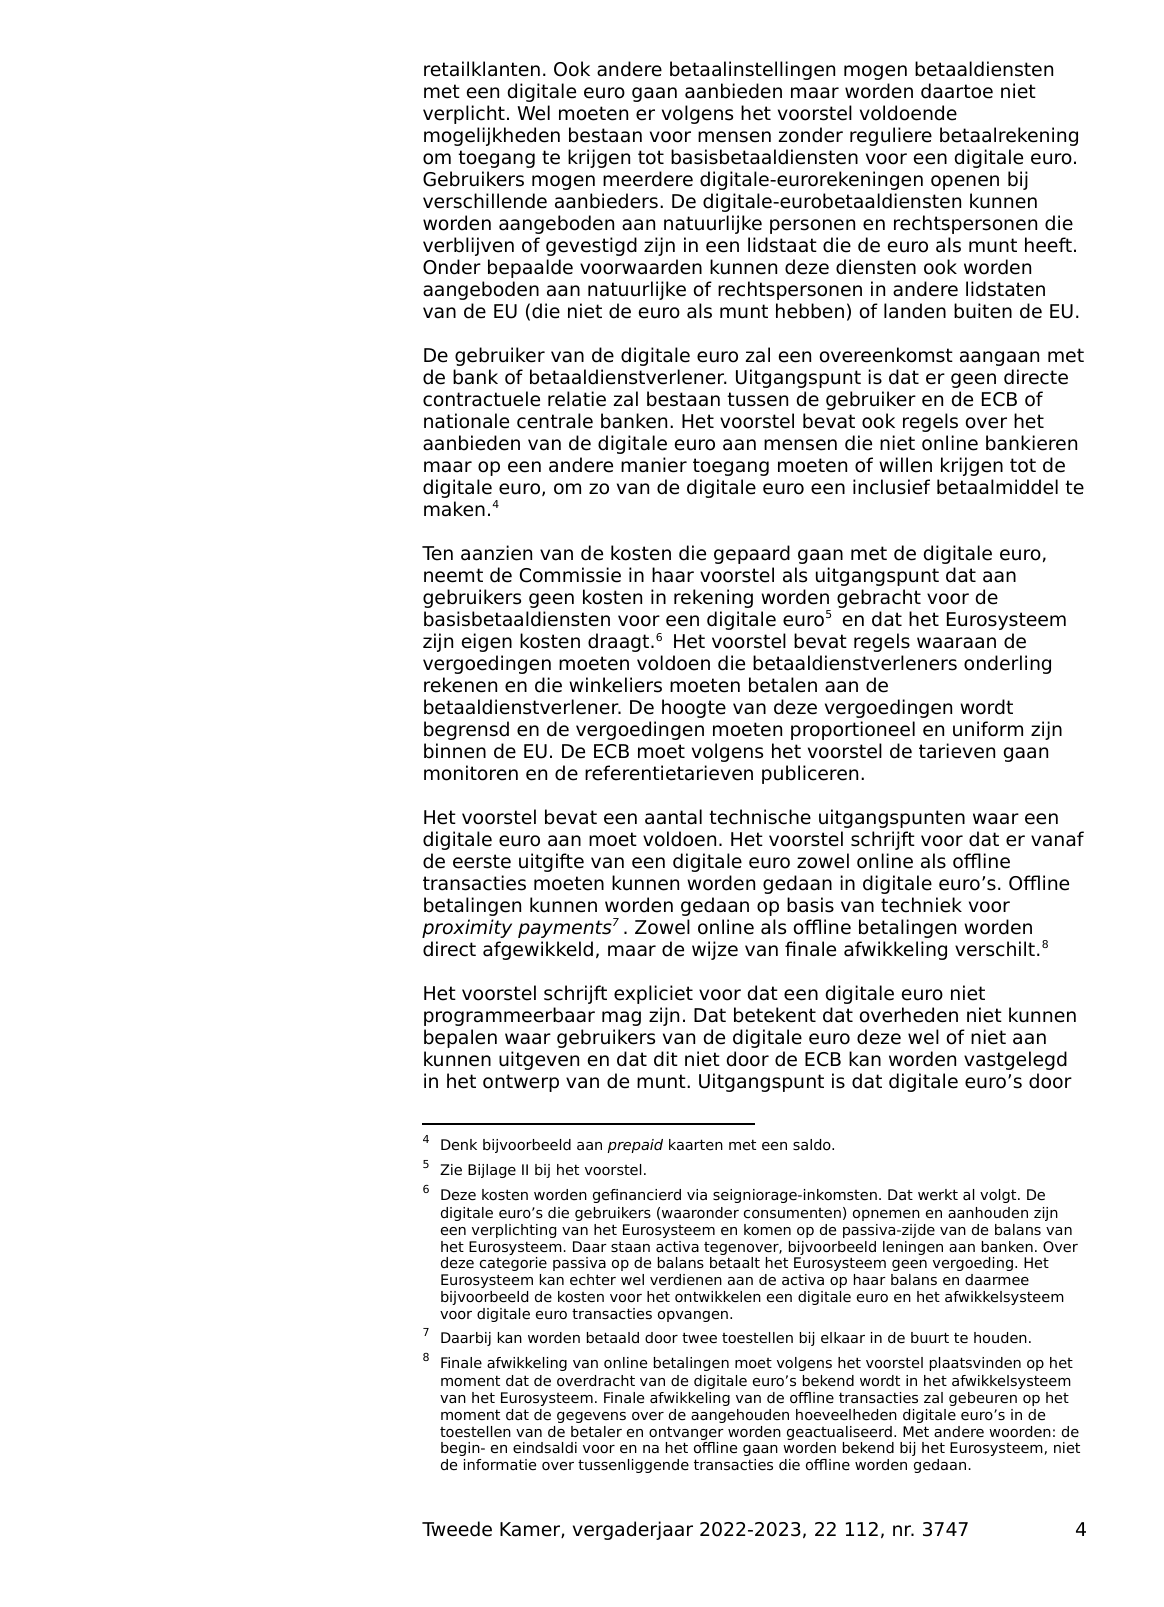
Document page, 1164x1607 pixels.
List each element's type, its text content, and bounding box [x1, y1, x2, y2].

text Denk bijvoorbeeld aan prepaid kaarten met een saldo. [422, 1133, 1087, 1155]
text Deze kosten worden gefinancierd via seigniorage-inkomsten. Dat werkt al volgt. De digitale euro’s die gebruikers (waaronder consumenten) opnemen en aanhouden zijn een verplichting van het Eurosysteem en komen op de passiva-zijde van de balans van het Eurosysteem. Daar staan activa tegenover, bijvoorbeeld leningen aan banken. Over deze categorie passiva op de balans betaalt het Eurosysteem geen vergoeding. Het Eurosysteem kan echter wel verdienen aan de activa op haar balans en daarmee bijvoorbeeld de kosten voor het ontwikkelen een digitale euro en het afwikkelsysteem voor digitale euro transacties opvangen. [422, 1183, 1087, 1323]
text Daarbij kan worden betaald door twee toestellen bij elkaar in de buurt te houden. [422, 1326, 1087, 1348]
text Het voorstel bevat een aantal technische uitgangspunten waar een digitale euro aan moet voldoen. Het voorstel schrijft voor dat er vanaf de eerste uitgifte van een digitale euro zowel online als offline transacties moeten kunnen worden gedaan in digitale euro’s. Offline betalingen kunnen worden gedaan op basis van techniek voor proximity payments. Zowel online als offline betalingen worden direct afgewikkeld, maar de wijze van finale afwikkeling verschilt. [422, 807, 1087, 961]
text De gebruiker van de digitale euro zal een overeenkomst aangaan met de bank of betaaldienstverlener. Uitgangspunt is dat er geen directe contractuele relatie zal bestaan tussen de gebruiker en de ECB of nationale centrale banken. Het voorstel bevat ook regels over het aanbieden van de digitale euro aan mensen die niet online bankieren maar op een andere manier toegang moeten of willen krijgen tot de digitale euro, om zo van de digitale euro een inclusief betaalmiddel te maken. [422, 345, 1087, 521]
text Zie Bijlage II bij het voorstel. [422, 1158, 1087, 1180]
text Het voorstel schrijft expliciet voor dat een digitale euro niet programmeerbaar mag zijn. Dat betekent dat overheden niet kunnen bepalen waar gebruikers van de digitale euro deze wel of niet aan kunnen uitgeven en dat dit niet door de ECB kan worden vastgelegd in het ontwerp van de munt. Uitgangspunt is dat digitale euro’s door [422, 983, 1087, 1093]
text Ten aanzien van de kosten die gepaard gaan met de digitale euro, neemt de Commissie in haar voorstel als uitgangspunt dat aan gebruikers geen kosten in rekening worden gebracht voor de basisbetaaldiensten voor een digitale euro en dat het Eurosysteem zijn eigen kosten draagt. Het voorstel bevat regels waaraan de vergoedingen moeten voldoen die betaaldienstverleners onderling rekenen en die winkeliers moeten betalen aan de betaaldienstverlener. De hoogte van deze vergoedingen wordt begrensd en de vergoedingen moeten proportioneel en uniform zijn binnen de EU. De ECB moet volgens het voorstel de tarieven gaan monitoren en de referentietarieven publiceren. [422, 543, 1087, 785]
text retailklanten. Ook andere betaalinstellingen mogen betaaldiensten met een digitale euro gaan aanbieden maar worden daartoe niet verplicht. Wel moeten er volgens het voorstel voldoende mogelijkheden bestaan voor mensen zonder reguliere betaalrekening om toegang te krijgen tot basisbetaaldiensten voor een digitale euro. Gebruikers mogen meerdere digitale-eurorekeningen openen bij verschillende aanbieders. De digitale-eurobetaaldiensten kunnen worden aangeboden aan natuurlijke personen en rechtspersonen die verblijven of gevestigd zijn in een lidstaat die de euro als munt heeft. Onder bepaalde voorwaarden kunnen deze diensten ook worden aangeboden aan natuurlijke of rechtspersonen in andere lidstaten van de EU (die niet de euro als munt hebben) of landen buiten de EU. [422, 59, 1087, 323]
text Finale afwikkeling van online betalingen moet volgens het voorstel plaatsvinden op het moment dat de overdracht van de digitale euro’s bekend wordt in het afwikkelsysteem van het Eurosysteem. Finale afwikkeling van de offline transacties zal gebeuren op het moment dat de gegevens over de aangehouden hoeveelheden digitale euro’s in de toestellen van de betaler en ontvanger worden geactualiseerd. Met andere woorden: de begin- en eindsaldi voor en na het offline gaan worden bekend bij het Eurosysteem, niet de informatie over tussenliggende transacties die offline worden gedaan. [422, 1351, 1087, 1474]
